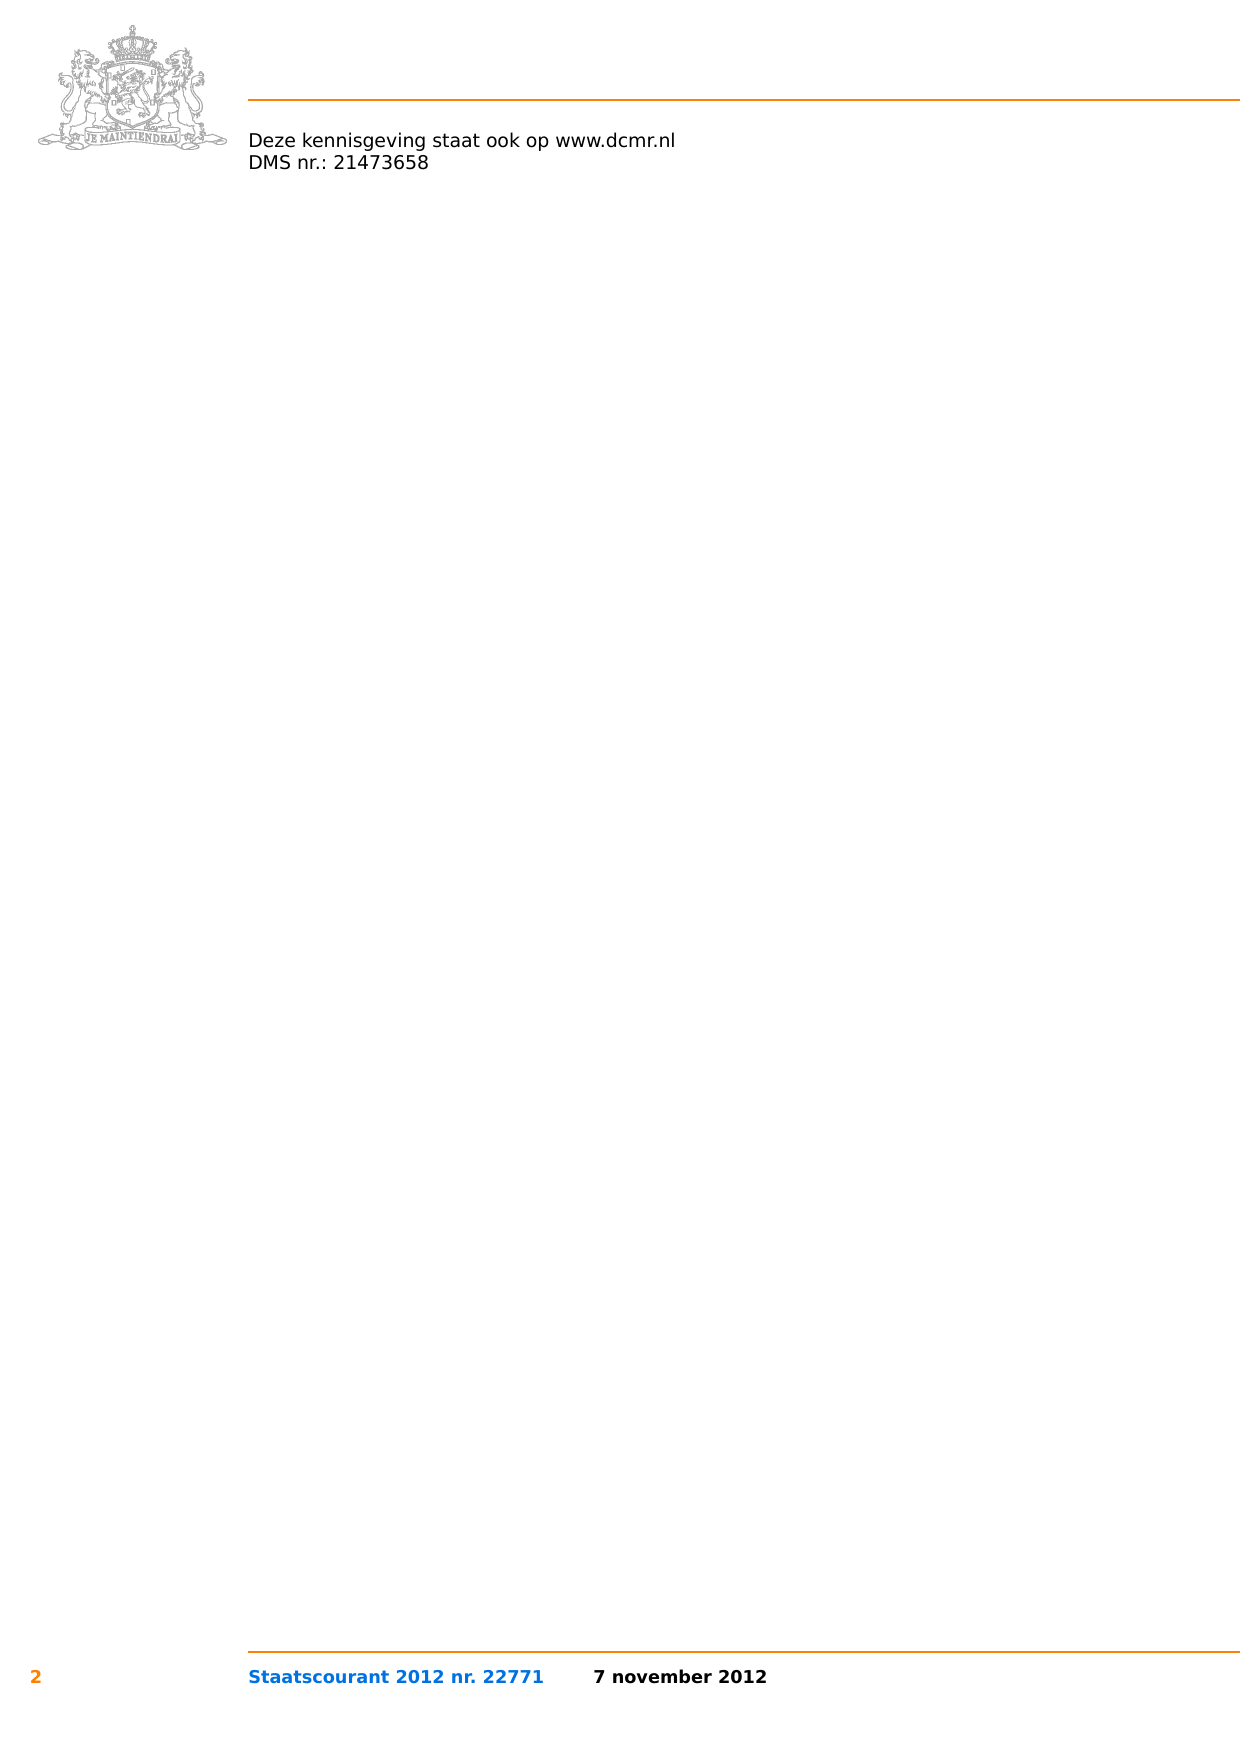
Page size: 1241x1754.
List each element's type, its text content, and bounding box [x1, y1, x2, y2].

text DMS nr.: 21473658 [248, 152, 1163, 174]
text Deze kennisgeving staat ook op www.dcmr.nl [248, 130, 1163, 152]
picture [38, 25, 227, 150]
